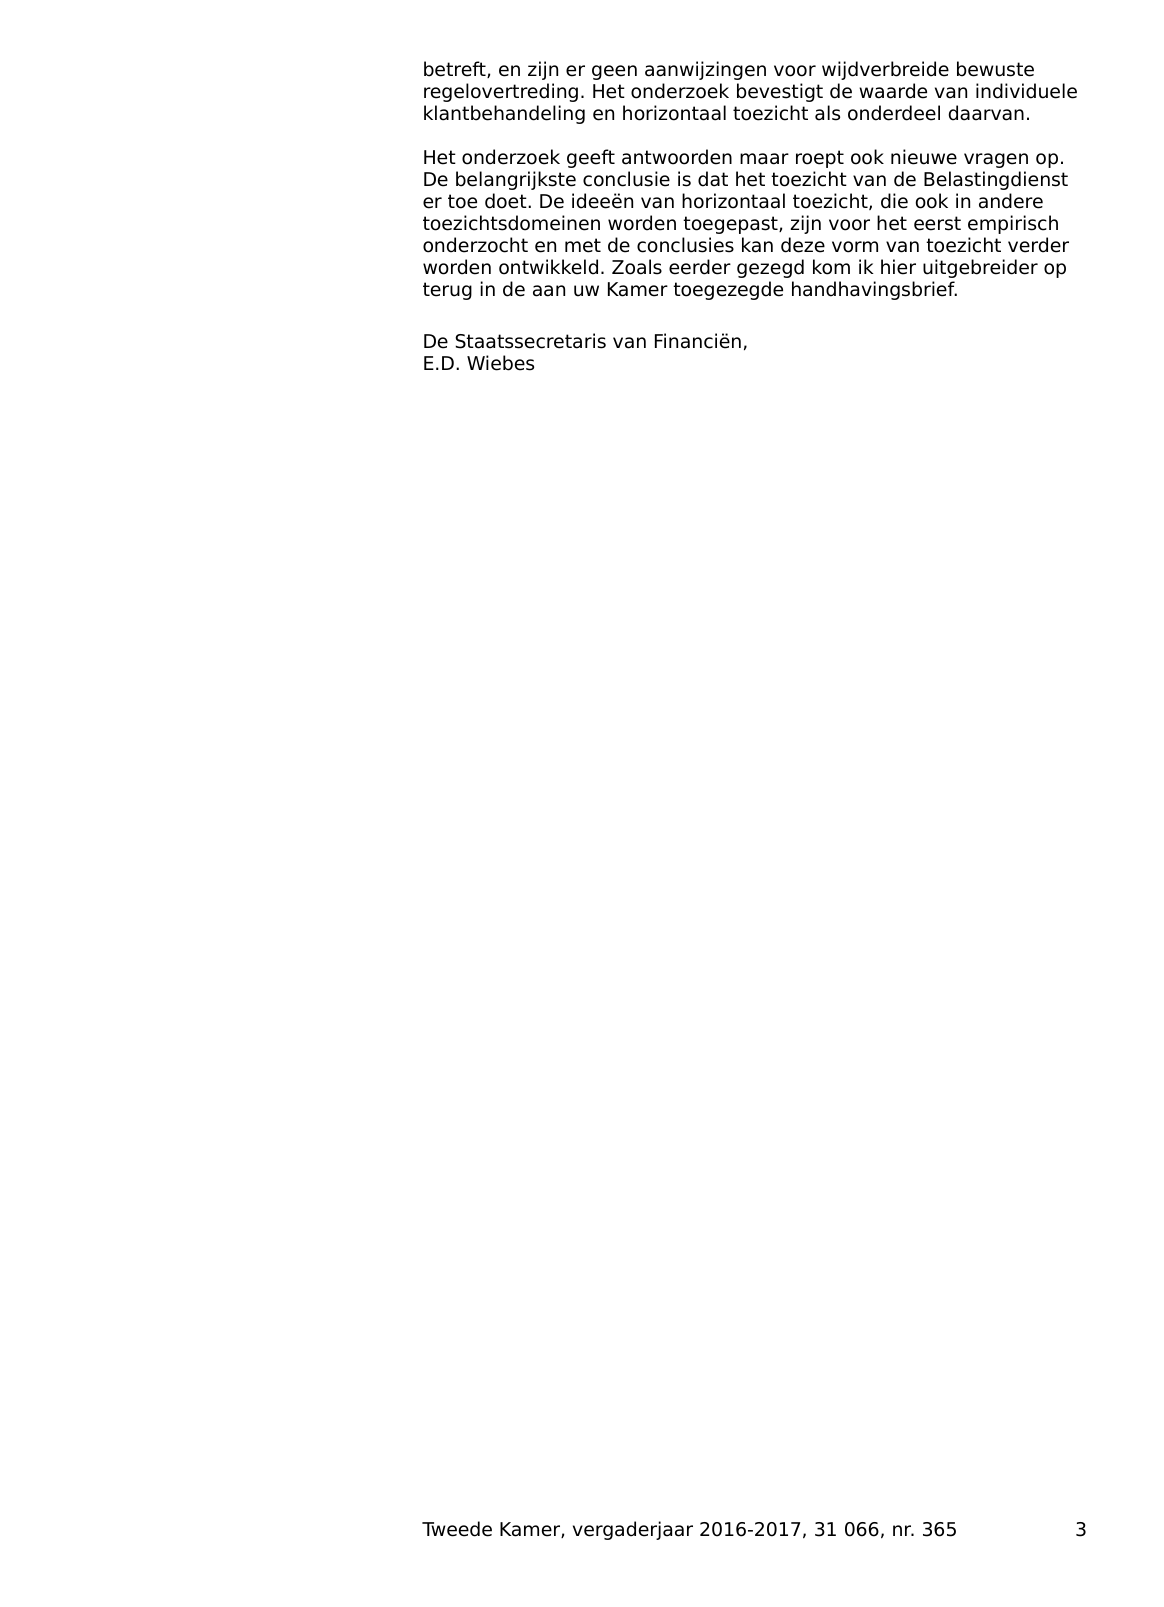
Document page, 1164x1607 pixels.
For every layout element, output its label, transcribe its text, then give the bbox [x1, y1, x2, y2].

text Het onderzoek geeft antwoorden maar roept ook nieuwe vragen op. De belangrijkste conclusie is dat het toezicht van de Belastingdienst er toe doet. De ideeën van horizontaal toezicht, die ook in andere toezichtsdomeinen worden toegepast, zijn voor het eerst empirisch onderzocht en met de conclusies kan deze vorm van toezicht verder worden ontwikkeld. Zoals eerder gezegd kom ik hier uitgebreider op terug in de aan uw Kamer toegezegde handhavingsbrief. [422, 147, 1087, 301]
text De Staatssecretaris van Financiën, E.D. Wiebes [422, 331, 1087, 375]
text betreft, en zijn er geen aanwijzingen voor wijdverbreide bewuste regelovertreding. Het onderzoek bevestigt de waarde van individuele klantbehandeling en horizontaal toezicht als onderdeel daarvan. [422, 59, 1087, 125]
